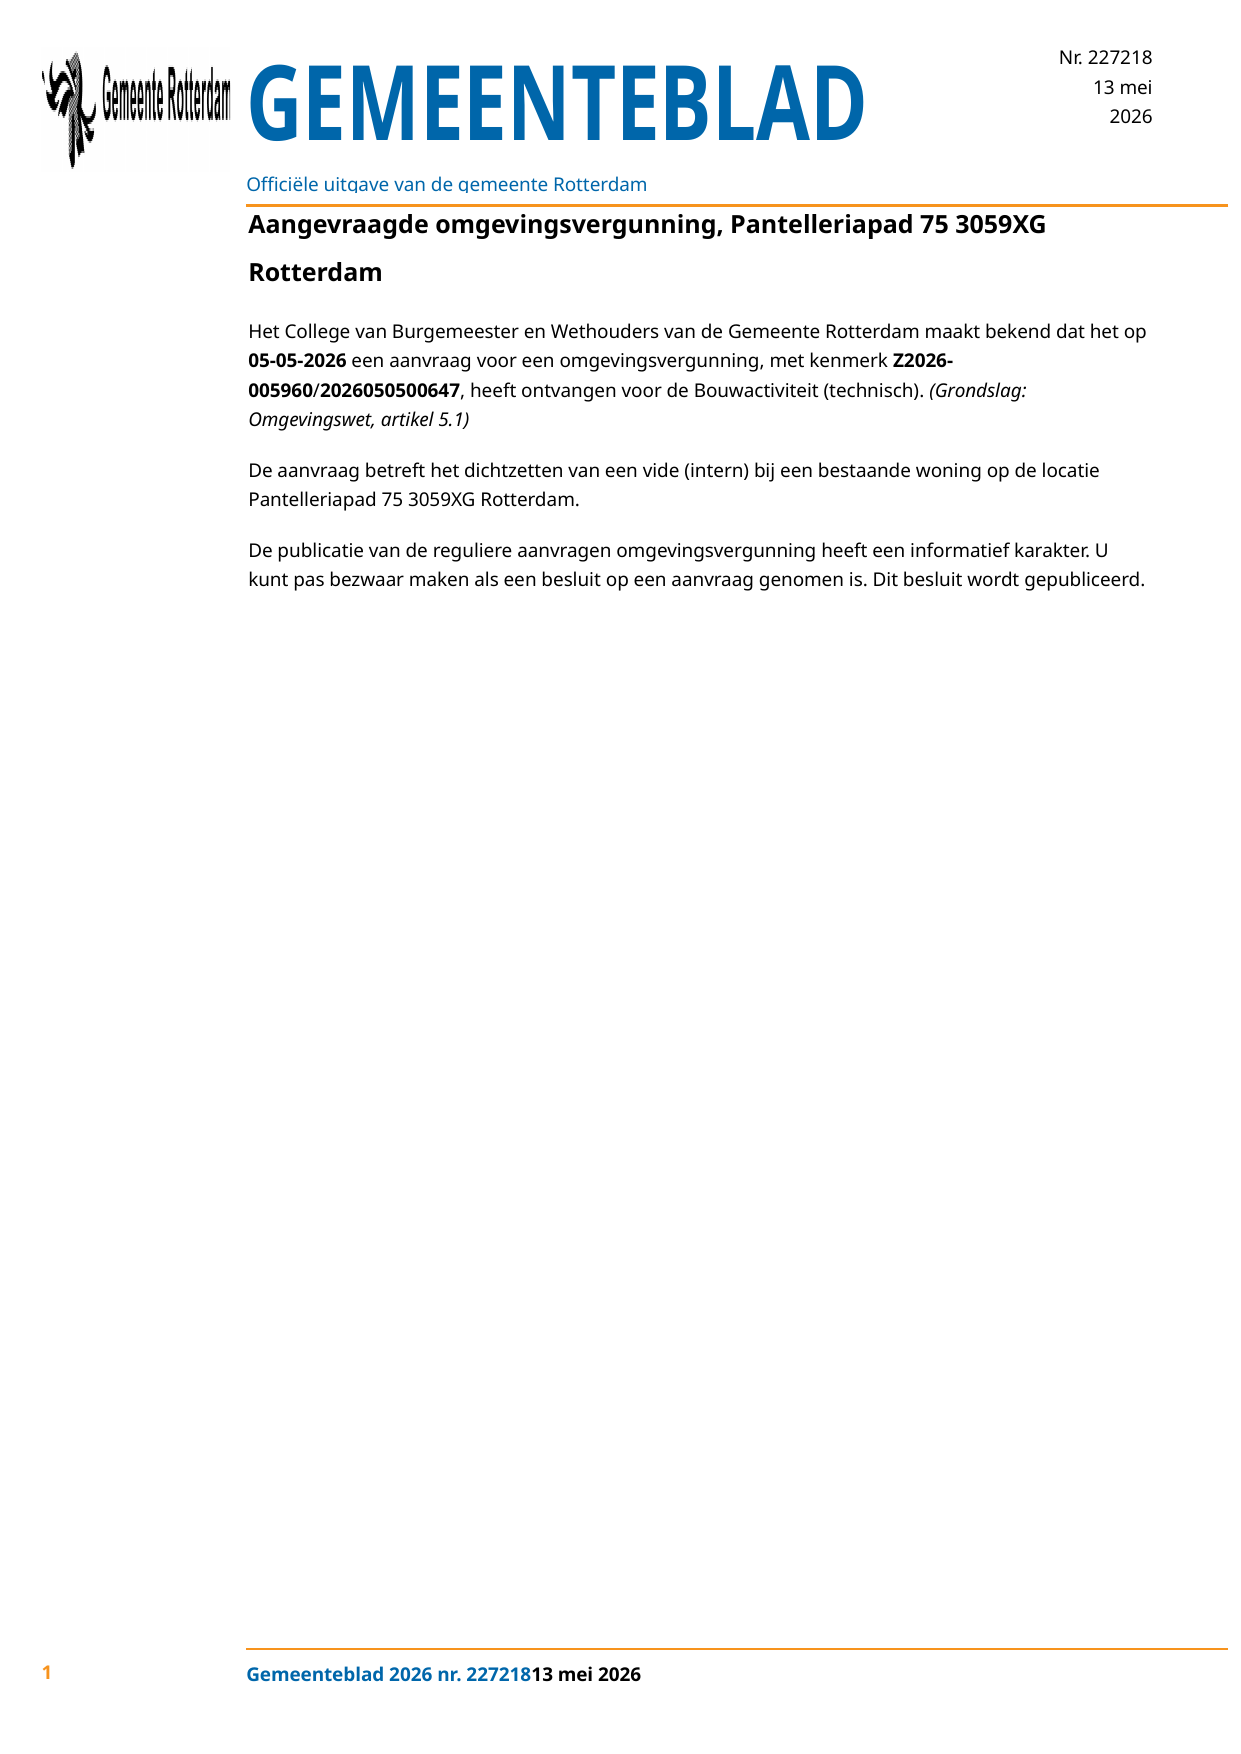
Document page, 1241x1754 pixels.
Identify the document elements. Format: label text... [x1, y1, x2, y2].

text De aanvraag betreft het dichtzetten van een vide (intern) bij een bestaande woning op de locatie Pantelleriapad 75 3059XG Rotterdam. [248, 457, 1152, 512]
text De publicatie van de reguliere aanvragen omgevingsvergunning heeft een informatief karakter. U kunt pas bezwaar maken als een besluit op een aanvraag genomen is. Dit besluit wordt gepubliceerd. [248, 537, 1152, 592]
text Het College van Burgemeester en Wethouders van de Gemeente Rotterdam maakt bekend dat het op 05-05-2026 een aanvraag voor een omgevingsvergunning, met kenmerk Z2026-005960/2026050500647, heeft ontvangen voor de Bouwactiviteit (technisch). (Grondslag: Omgevingswet, artikel 5.1) [248, 318, 1152, 432]
text Aangevraagde omgevingsvergunning, Pantelleriapad 75 3059XG Rotterdam [248, 207, 1152, 288]
picture [41, 47, 231, 172]
